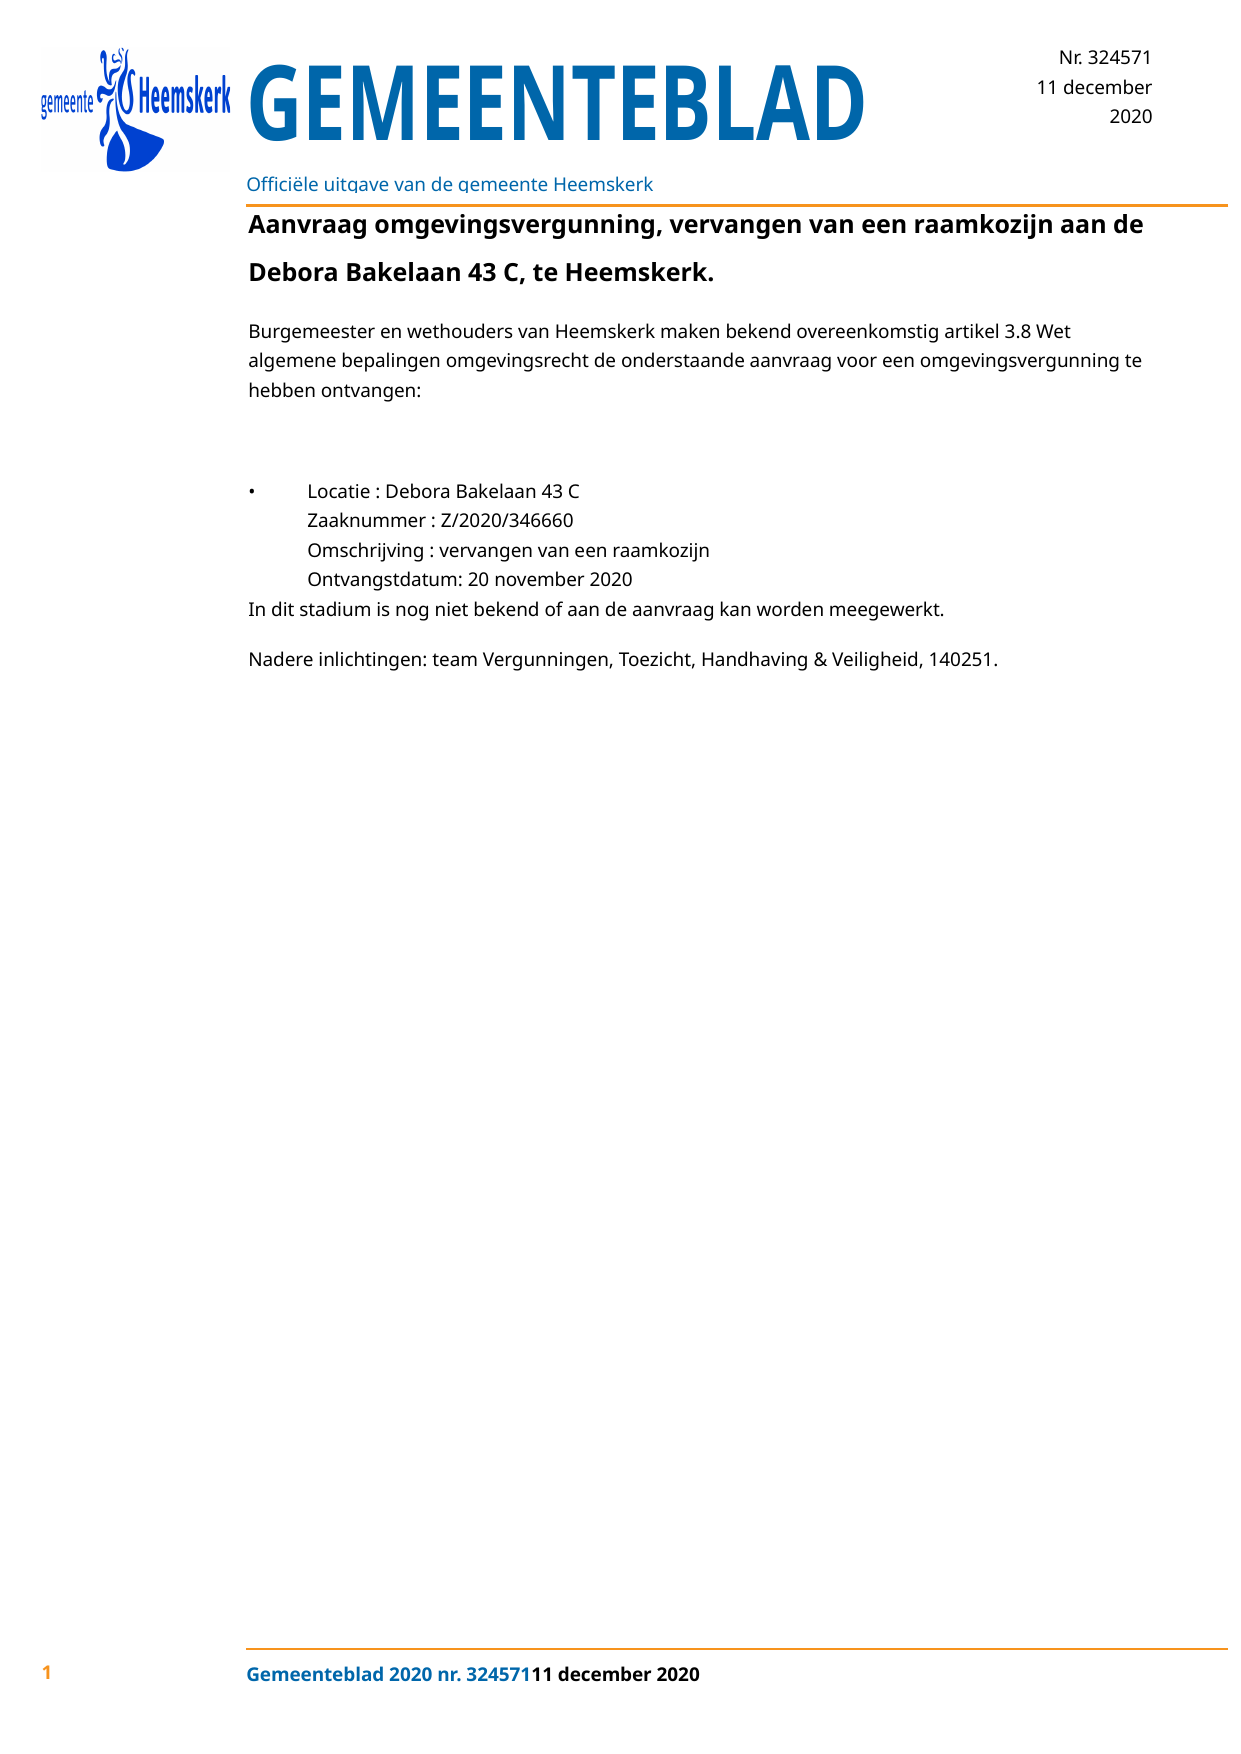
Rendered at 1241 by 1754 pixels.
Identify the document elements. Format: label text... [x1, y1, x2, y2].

list Omschrijving : vervangen van een raamkozijn [248, 537, 1152, 563]
text Nadere inlichtingen: team Vergunningen, Toezicht, Handhaving & Veiligheid, 140251. [248, 647, 1152, 672]
list Ontvangstdatum: 20 november 2020 [248, 567, 1152, 592]
picture [41, 47, 231, 172]
list Locatie : Debora Bakelaan 43 C [248, 478, 1152, 504]
text In dit stadium is nog niet bekend of aan de aanvraag kan worden meegewerkt. [248, 596, 1152, 622]
text Burgemeester en wethouders van Heemskerk maken bekend overeenkomstig artikel 3.8 Wet algemene bepalingen omgevingsrecht de onderstaande aanvraag voor een omgevingsvergunning te hebben ontvangen: [248, 318, 1152, 403]
list Zaaknummer : Z/2020/346660 [248, 507, 1152, 533]
text Aanvraag omgevingsvergunning, vervangen van een raamkozijn aan de Debora Bakelaan 43 C, te Heemskerk. [248, 207, 1152, 288]
